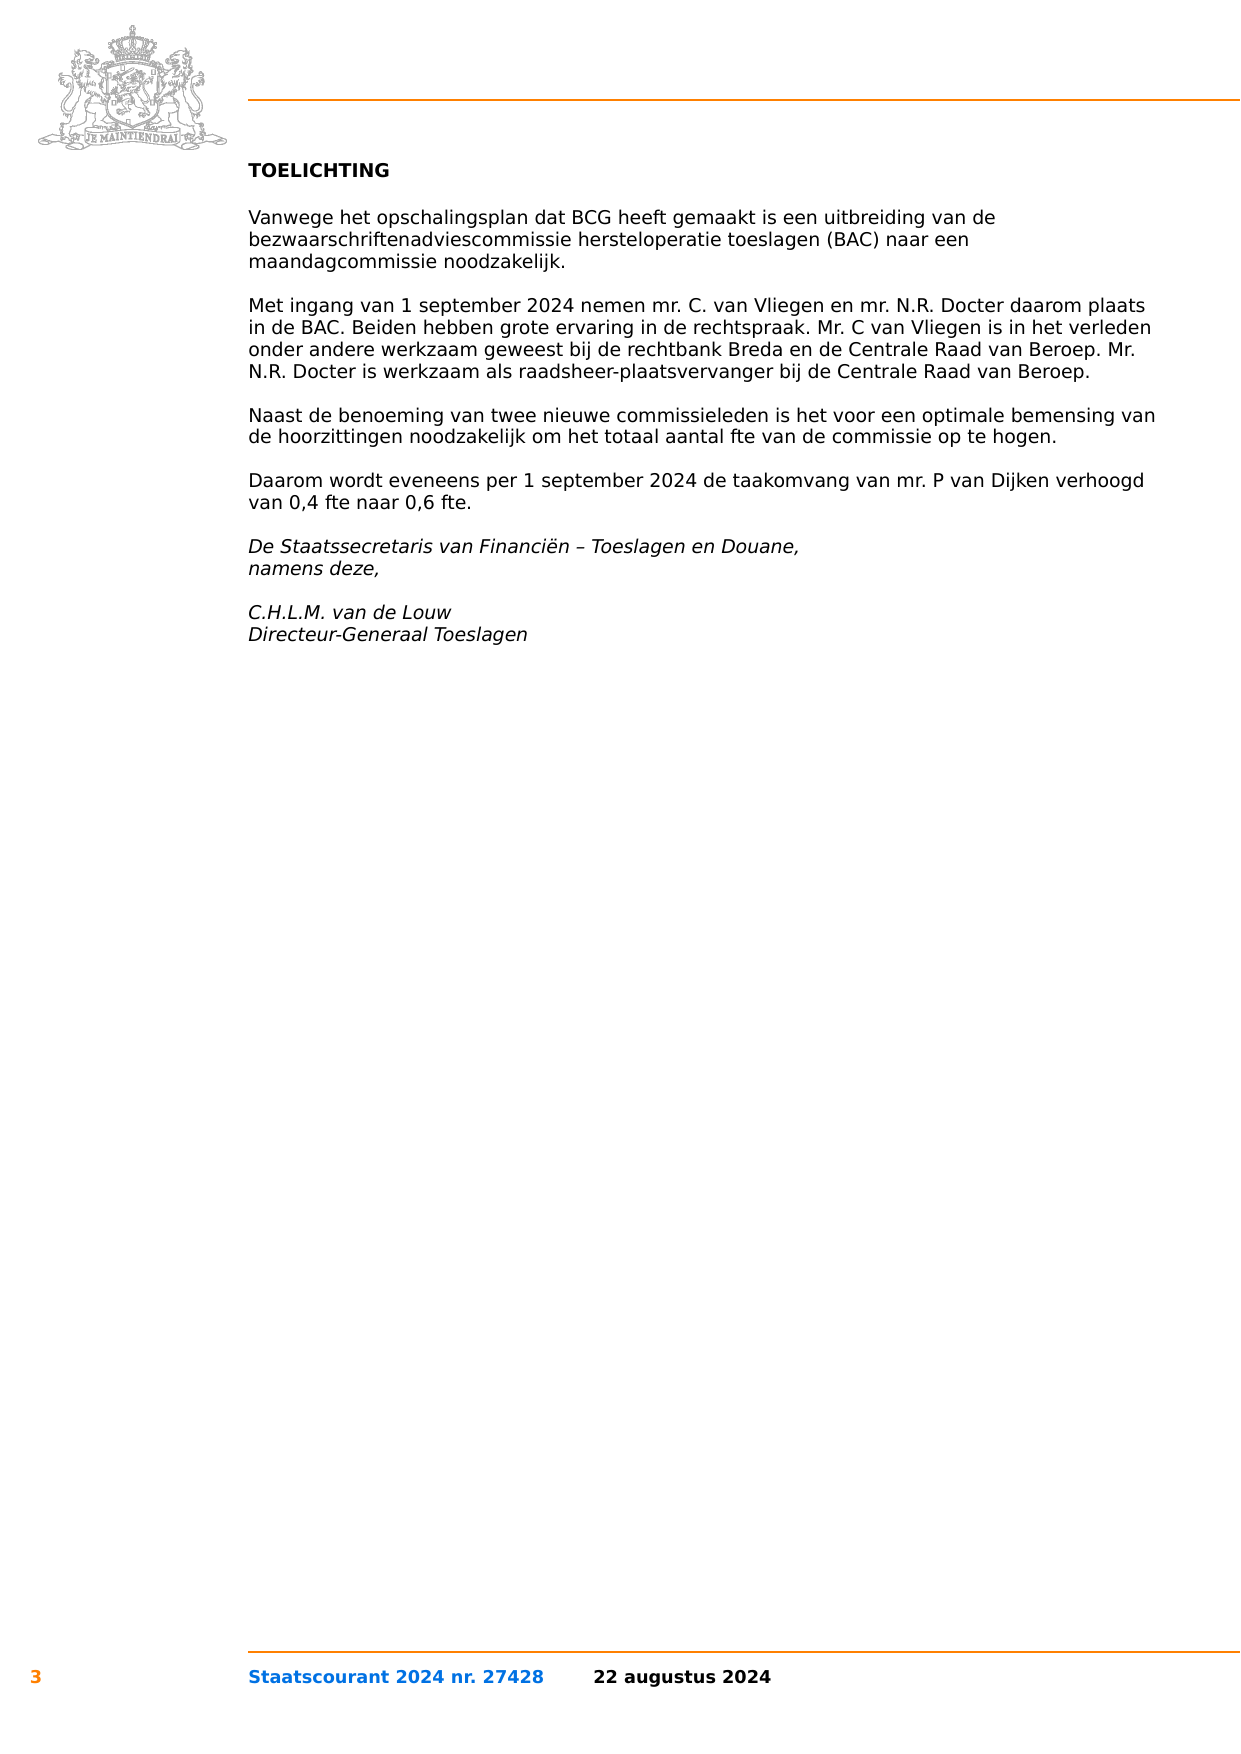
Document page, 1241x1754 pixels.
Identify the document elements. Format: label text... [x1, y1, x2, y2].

text De Staatssecretaris van Financiën – Toeslagen en Douane, namens deze, C.H.L.M. van de Louw Directeur-Generaal Toeslagen [248, 536, 1163, 646]
text Daarom wordt eveneens per 1 september 2024 de taakomvang van mr. P van Dijken verhoogd van 0,4 fte naar 0,6 fte. [248, 470, 1163, 514]
text Naast de benoeming van twee nieuwe commissieleden is het voor een optimale bemensing van de hoorzittingen noodzakelijk om het totaal aantal fte van de commissie op te hogen. [248, 404, 1163, 448]
text Vanwege het opschalingsplan dat BCG heeft gemaakt is een uitbreiding van de bezwaarschriftenadviescommissie hersteloperatie toeslagen (BAC) naar een maandagcommissie noodzakelijk. [248, 207, 1163, 273]
picture [38, 25, 227, 150]
text Met ingang van 1 september 2024 nemen mr. C. van Vliegen en mr. N.R. Docter daarom plaats in de BAC. Beiden hebben grote ervaring in de rechtspraak. Mr. C van Vliegen is in het verleden onder andere werkzaam geweest bij de rechtbank Breda en de Centrale Raad van Beroep. Mr. N.R. Docter is werkzaam als raadsheer-plaatsvervanger bij de Centrale Raad van Beroep. [248, 295, 1163, 383]
subtitle TOELICHTING [248, 160, 1163, 182]
